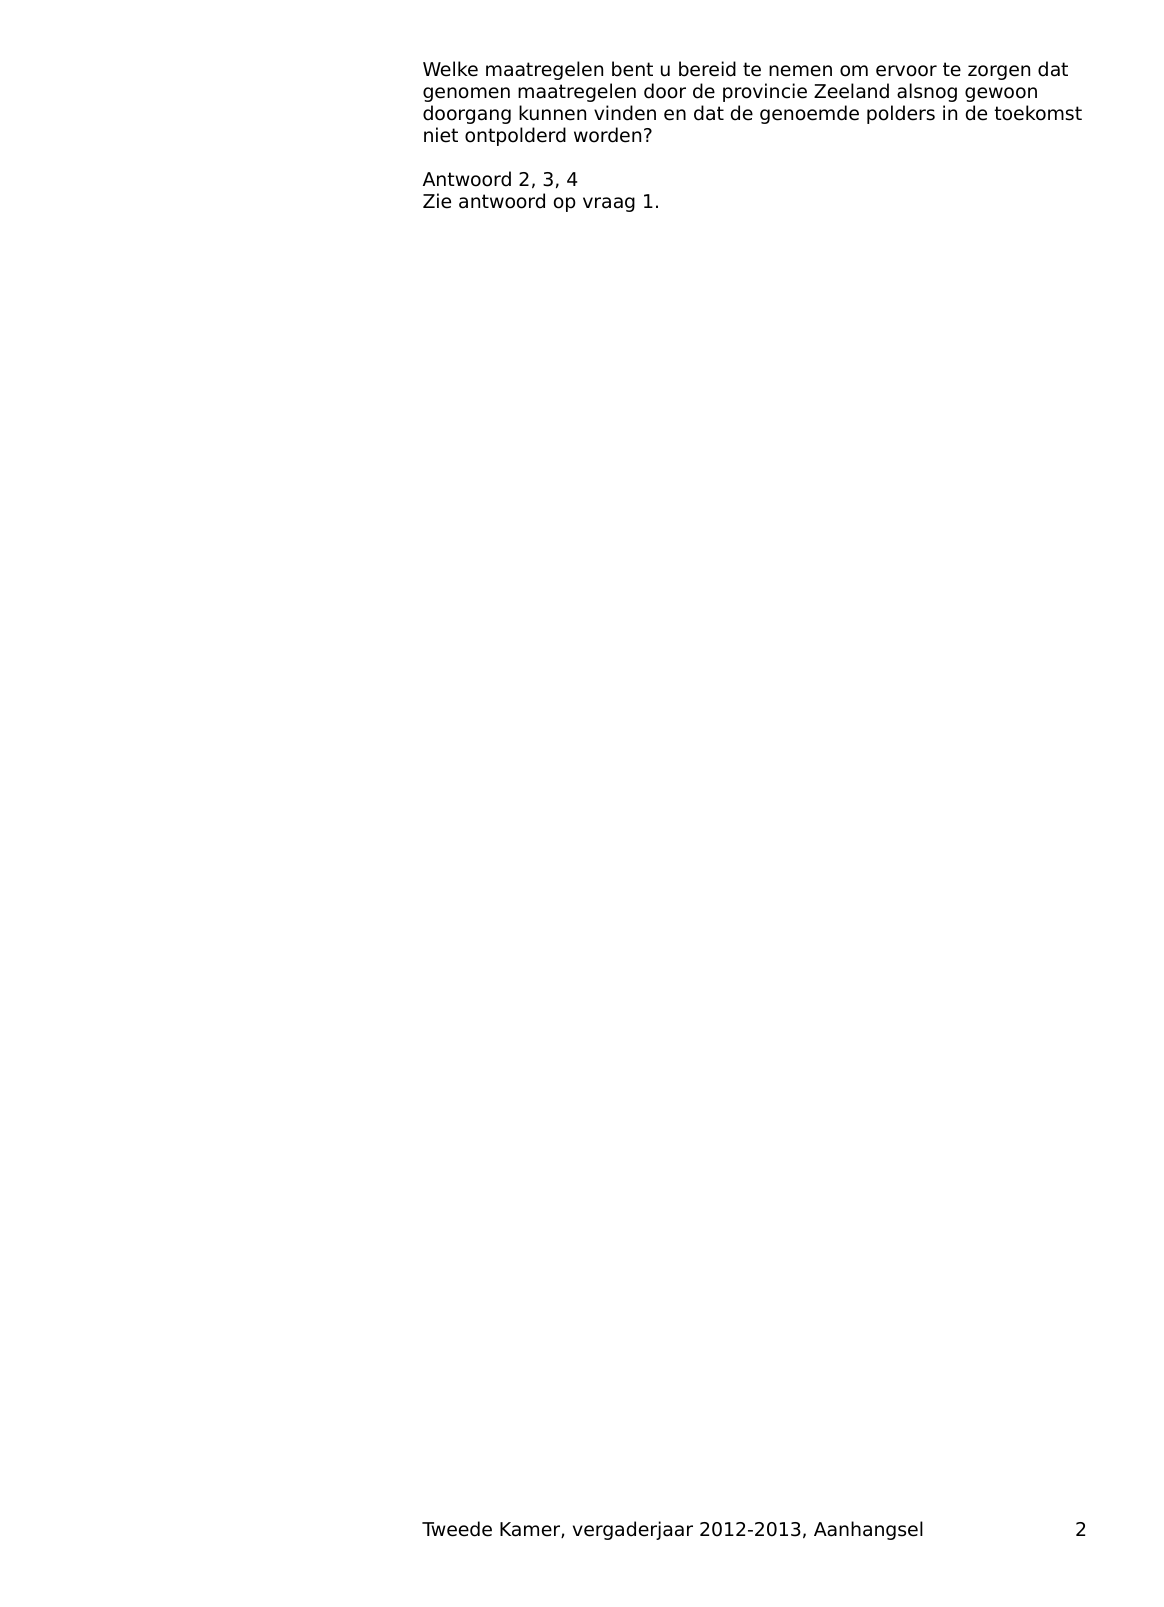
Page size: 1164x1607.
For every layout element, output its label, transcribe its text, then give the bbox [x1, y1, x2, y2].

text Antwoord 2, 3, 4 [422, 169, 1087, 191]
text Welke maatregelen bent u bereid te nemen om ervoor te zorgen dat genomen maatregelen door de provincie Zeeland alsnog gewoon doorgang kunnen vinden en dat de genoemde polders in de toekomst niet ontpolderd worden? [422, 59, 1087, 147]
text Zie antwoord op vraag 1. [422, 191, 1087, 213]
